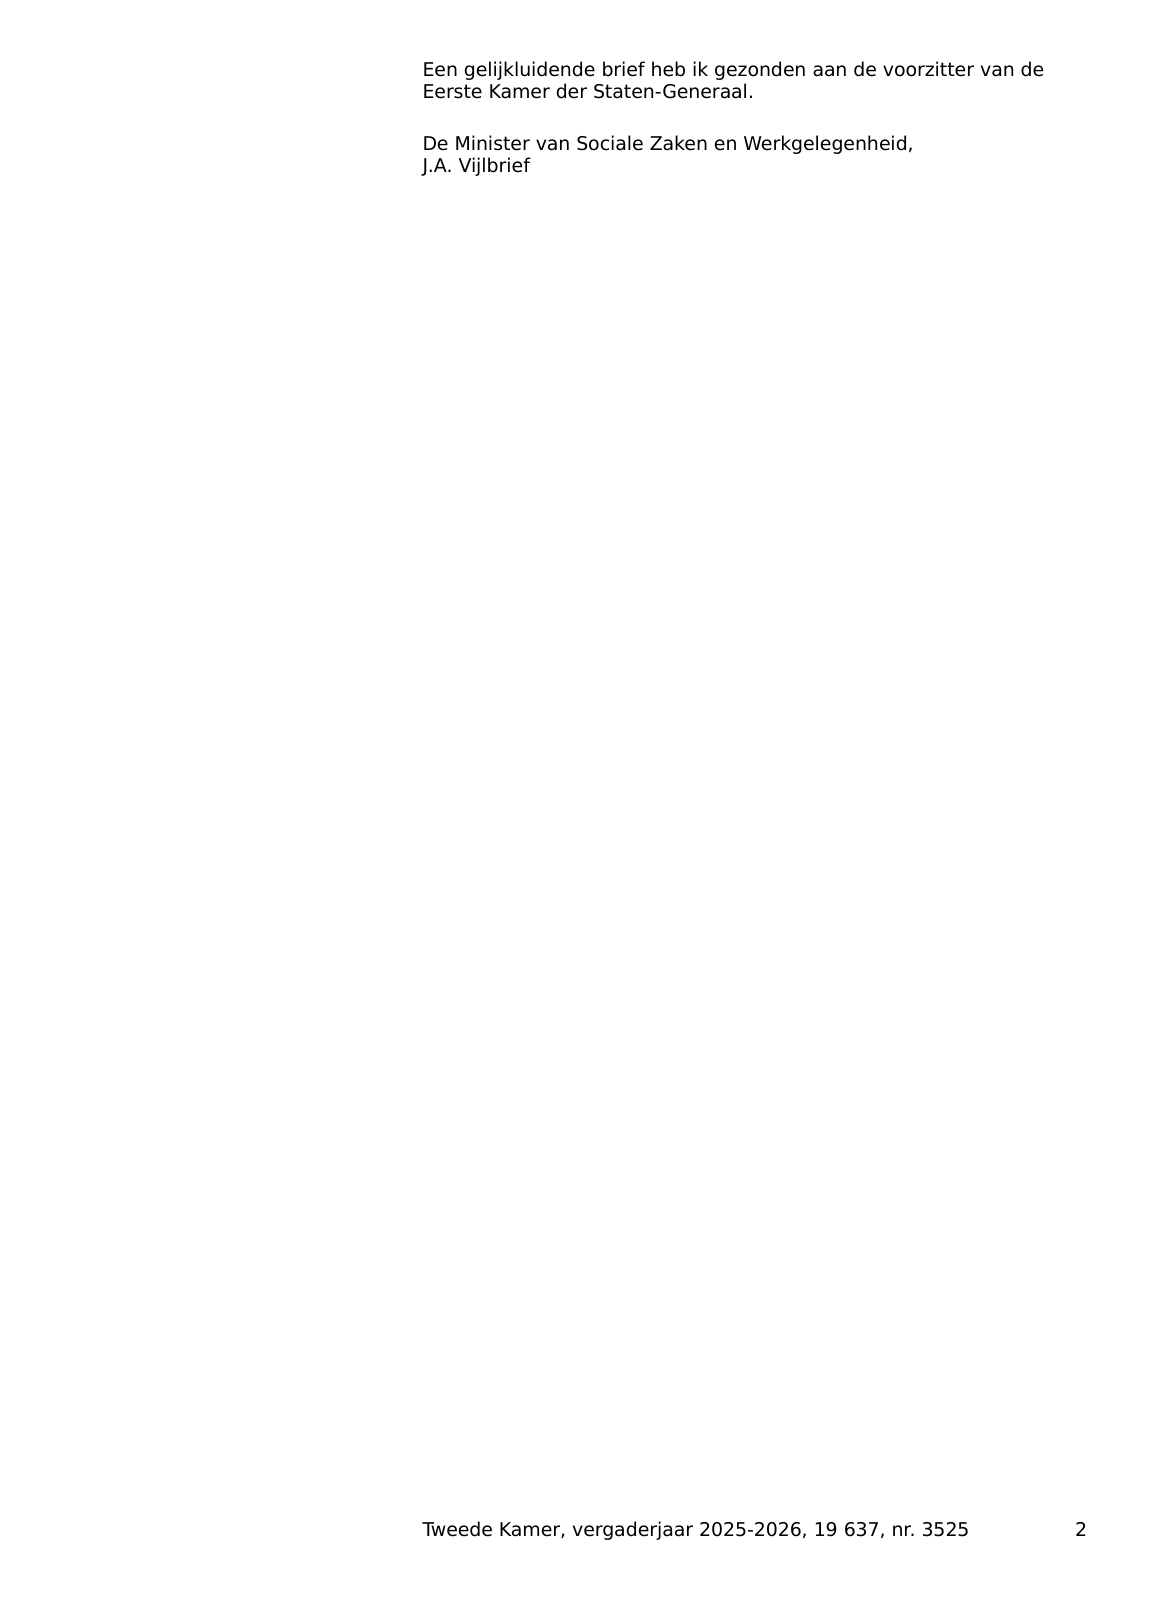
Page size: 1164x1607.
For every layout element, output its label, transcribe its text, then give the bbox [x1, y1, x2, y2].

text Een gelijkluidende brief heb ik gezonden aan de voorzitter van de Eerste Kamer der Staten-Generaal. [422, 59, 1087, 103]
text De Minister van Sociale Zaken en Werkgelegenheid, J.A. Vijlbrief [422, 133, 1087, 177]
